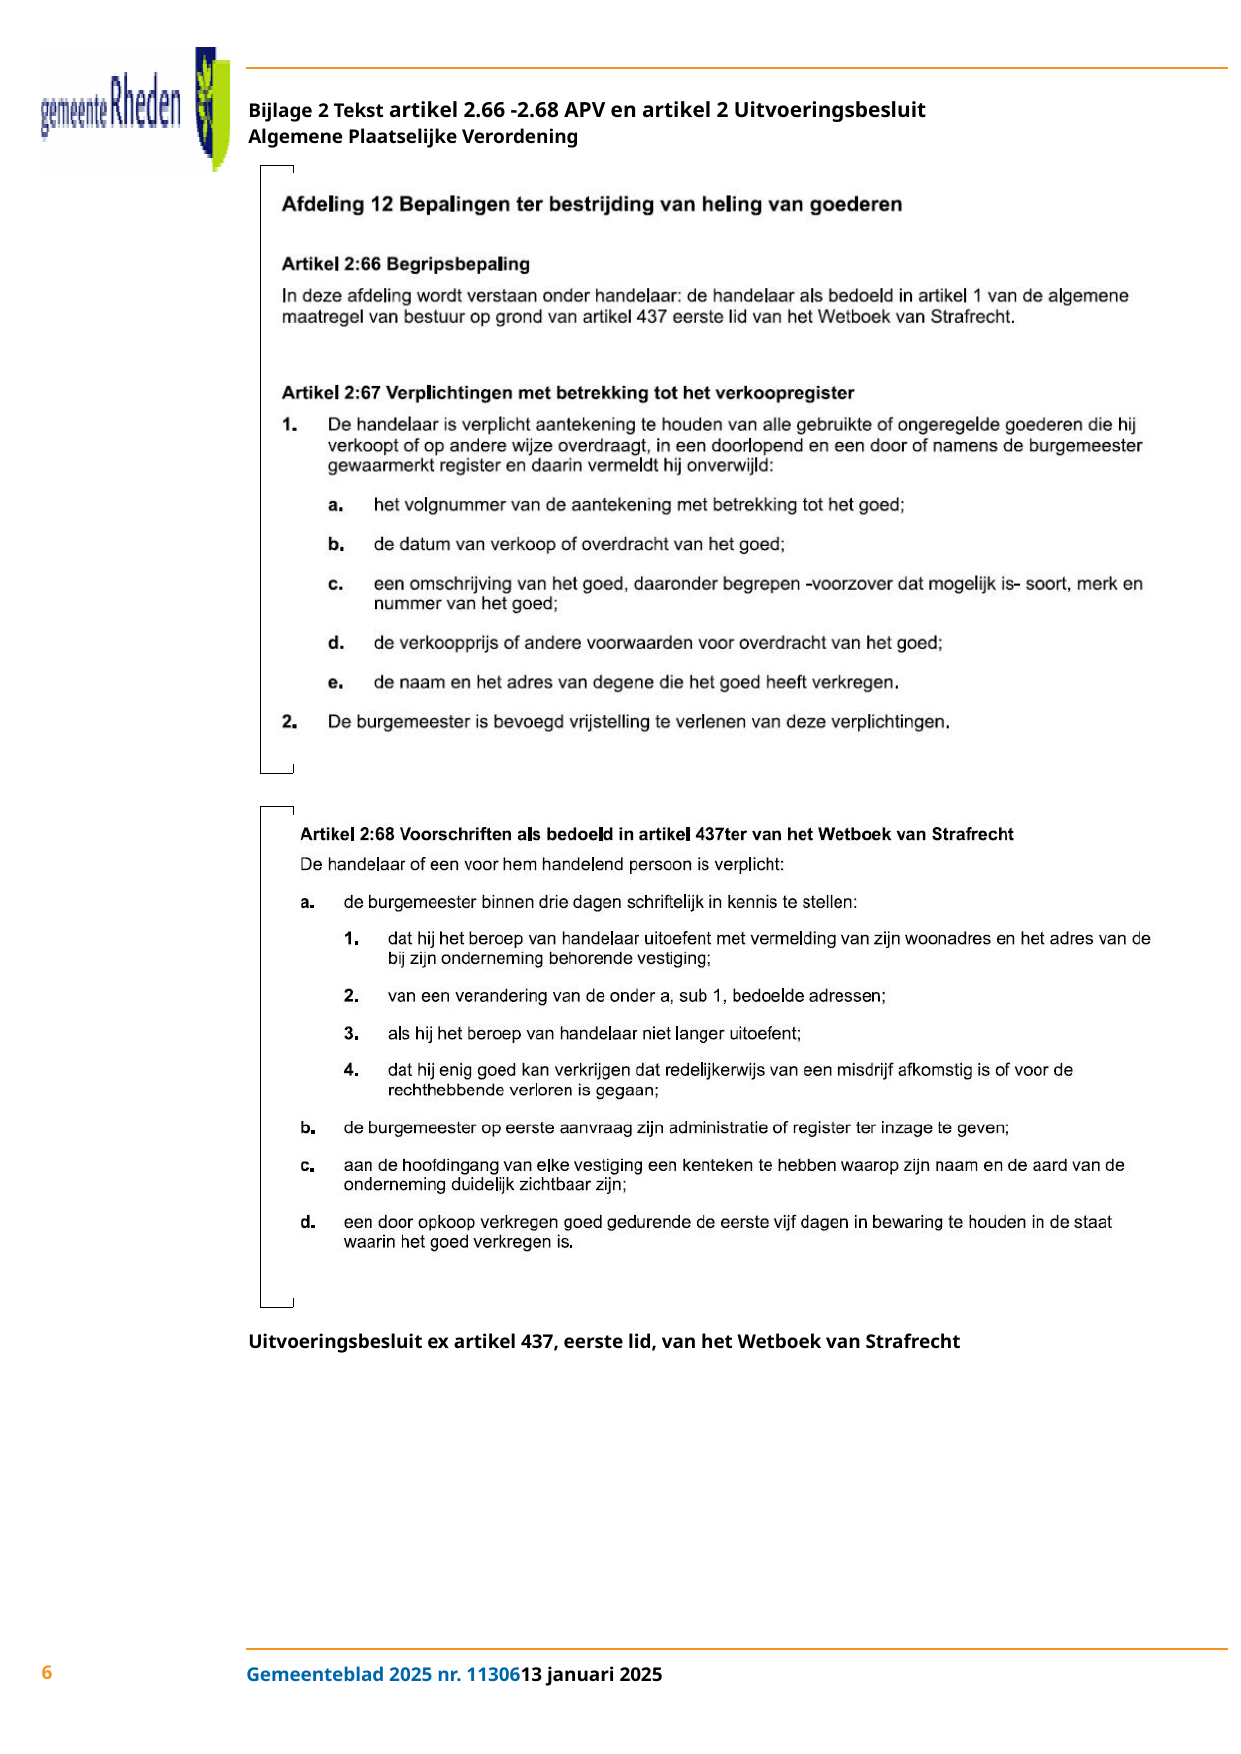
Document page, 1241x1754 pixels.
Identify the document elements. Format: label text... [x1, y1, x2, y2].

picture [41, 47, 231, 172]
picture [268, 815, 1173, 1298]
text Uitvoeringsbesluit ex artikel 437, eerste lid, van het Wetboek van Strafrecht [248, 1328, 1152, 1354]
text Algemene Plaatselijke Verordening [248, 123, 1152, 149]
picture [268, 173, 1173, 764]
text Bijlage 2 Tekst artikel 2.66 -2.68 APV en artikel 2 Uitvoeringsbesluit [248, 95, 1152, 123]
